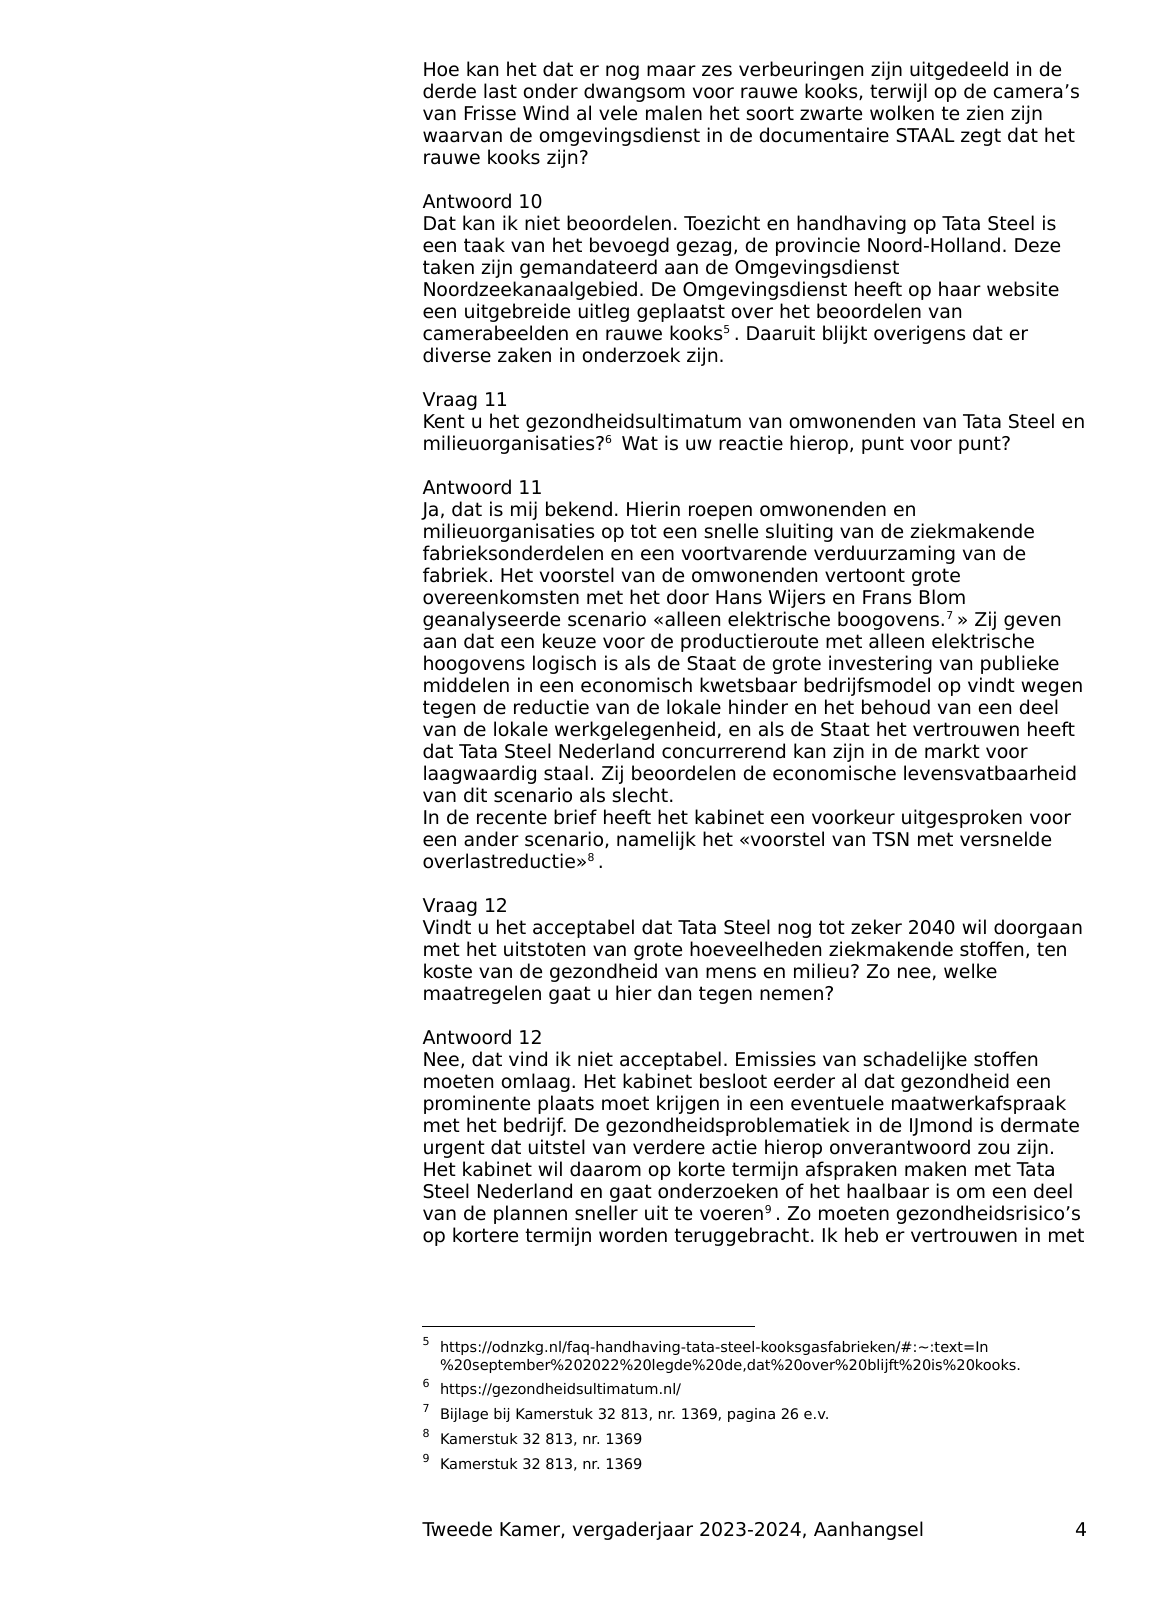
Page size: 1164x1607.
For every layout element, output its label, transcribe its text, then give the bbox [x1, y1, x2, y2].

text Nee, dat vind ik niet acceptabel. Emissies van schadelijke stoffen moeten omlaag. Het kabinet besloot eerder al dat gezondheid een prominente plaats moet krijgen in een eventuele maatwerkafspraak met het bedrijf. De gezondheidsproblematiek in de IJmond is dermate urgent dat uitstel van verdere actie hierop onverantwoord zou zijn. Het kabinet wil daarom op korte termijn afspraken maken met Tata Steel Nederland en gaat onderzoeken of het haalbaar is om een deel van de plannen sneller uit te voeren. Zo moeten gezondheidsrisico’s op kortere termijn worden teruggebracht. Ik heb er vertrouwen in met [422, 1049, 1087, 1247]
text Vraag 12 [422, 895, 1087, 917]
text Kamerstuk 32 813, nr. 1369 [422, 1427, 1087, 1449]
text Antwoord 10 [422, 191, 1087, 213]
text Vindt u het acceptabel dat Tata Steel nog tot zeker 2040 wil doorgaan met het uitstoten van grote hoeveelheden ziekmakende stoffen, ten koste van de gezondheid van mens en milieu? Zo nee, welke maatregelen gaat u hier dan tegen nemen? [422, 917, 1087, 1005]
text In de recente brief heeft het kabinet een voorkeur uitgesproken voor een ander scenario, namelijk het «voorstel van TSN met versnelde overlastreductie». [422, 807, 1087, 873]
text Kent u het gezondheidsultimatum van omwonenden van Tata Steel en milieuorganisaties? Wat is uw reactie hierop, punt voor punt? [422, 411, 1087, 455]
text Kamerstuk 32 813, nr. 1369 [422, 1452, 1087, 1474]
text Ja, dat is mij bekend. Hierin roepen omwonenden en milieuorganisaties op tot een snelle sluiting van de ziekmakende fabrieksonderdelen en een voortvarende verduurzaming van de fabriek. Het voorstel van de omwonenden vertoont grote overeenkomsten met het door Hans Wijers en Frans Blom geanalyseerde scenario «alleen elektrische boogovens.» Zij geven aan dat een keuze voor de productieroute met alleen elektrische hoogovens logisch is als de Staat de grote investering van publieke middelen in een economisch kwetsbaar bedrijfsmodel op vindt wegen tegen de reductie van de lokale hinder en het behoud van een deel van de lokale werkgelegenheid, en als de Staat het vertrouwen heeft dat Tata Steel Nederland concurrerend kan zijn in de markt voor laagwaardig staal. Zij beoordelen de economische levensvatbaarheid van dit scenario als slecht. [422, 499, 1087, 807]
text Bijlage bij Kamerstuk 32 813, nr. 1369, pagina 26 e.v. [422, 1402, 1087, 1424]
text Antwoord 12 [422, 1027, 1087, 1049]
text Antwoord 11 [422, 477, 1087, 499]
text Dat kan ik niet beoordelen. Toezicht en handhaving op Tata Steel is een taak van het bevoegd gezag, de provincie Noord-Holland. Deze taken zijn gemandateerd aan de Omgevingsdienst Noordzeekanaalgebied. De Omgevingsdienst heeft op haar website een uitgebreide uitleg geplaatst over het beoordelen van camerabeelden en rauwe kooks. Daaruit blijkt overigens dat er diverse zaken in onderzoek zijn. [422, 213, 1087, 367]
text https://odnzkg.nl/faq-handhaving-tata-steel-kooksgasfabrieken/#:~:text=In%20september%202022%20legde%20de,dat%20over%20blijft%20is%20kooks. [422, 1335, 1087, 1374]
text Hoe kan het dat er nog maar zes verbeuringen zijn uitgedeeld in de derde last onder dwangsom voor rauwe kooks, terwijl op de camera’s van Frisse Wind al vele malen het soort zwarte wolken te zien zijn waarvan de omgevingsdienst in de documentaire STAAL zegt dat het rauwe kooks zijn? [422, 59, 1087, 169]
text Vraag 11 [422, 389, 1087, 411]
text https://gezondheidsultimatum.nl/ [422, 1377, 1087, 1399]
